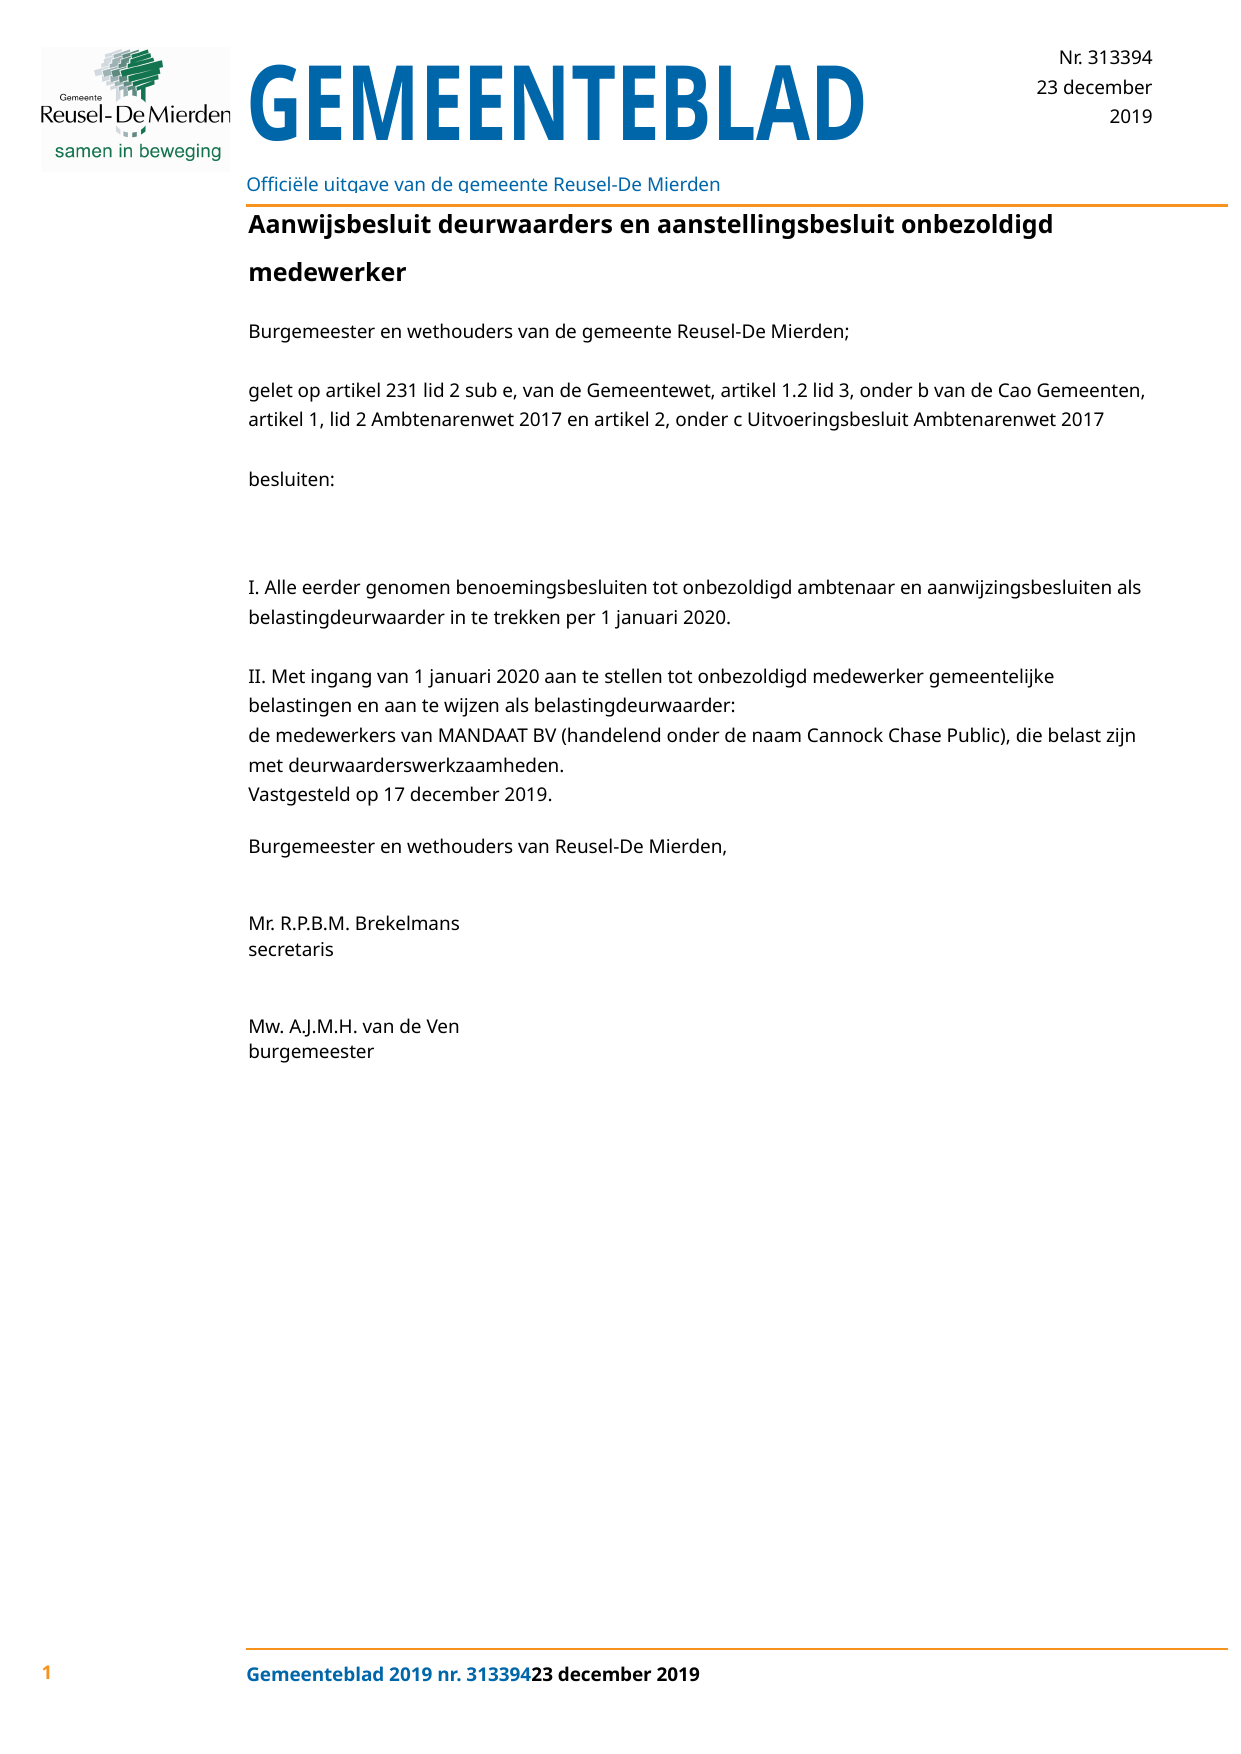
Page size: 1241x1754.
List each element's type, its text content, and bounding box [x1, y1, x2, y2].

text Mw. A.J.M.H. van de Ven [248, 1013, 1152, 1039]
text gelet op artikel 231 lid 2 sub e, van de Gemeentewet, artikel 1.2 lid 3, onder b van de Cao Gemeenten, artikel 1, lid 2 Ambtenarenwet 2017 en artikel 2, onder c Uitvoeringsbesluit Ambtenarenwet 2017 [248, 377, 1152, 432]
text burgemeester [248, 1039, 1152, 1064]
text secretaris [248, 936, 1152, 961]
text I. Alle eerder genomen benoemingsbesluiten tot onbezoldigd ambtenaar en aanwijzingsbesluiten als belastingdeurwaarder in te trekken per 1 januari 2020. [248, 574, 1152, 629]
text de medewerkers van MANDAAT BV (handelend onder de naam Cannock Chase Public), die belast zijn met deurwaarderswerkzaamheden. [248, 722, 1152, 777]
text II. Met ingang van 1 januari 2020 aan te stellen tot onbezoldigd medewerker gemeentelijke belastingen en aan te wijzen als belastingdeurwaarder: [248, 663, 1152, 718]
text Burgemeester en wethouders van Reusel-De Mierden, [248, 833, 1152, 858]
text Burgemeester en wethouders van de gemeente Reusel-De Mierden; [248, 318, 1152, 344]
text besluiten: [248, 466, 1152, 492]
picture [41, 47, 231, 172]
text Vastgesteld op 17 december 2019. [248, 781, 1152, 807]
text Aanwijsbesluit deurwaarders en aanstellingsbesluit onbezoldigd medewerker [248, 207, 1152, 288]
text Mr. R.P.B.M. Brekelmans [248, 910, 1152, 936]
